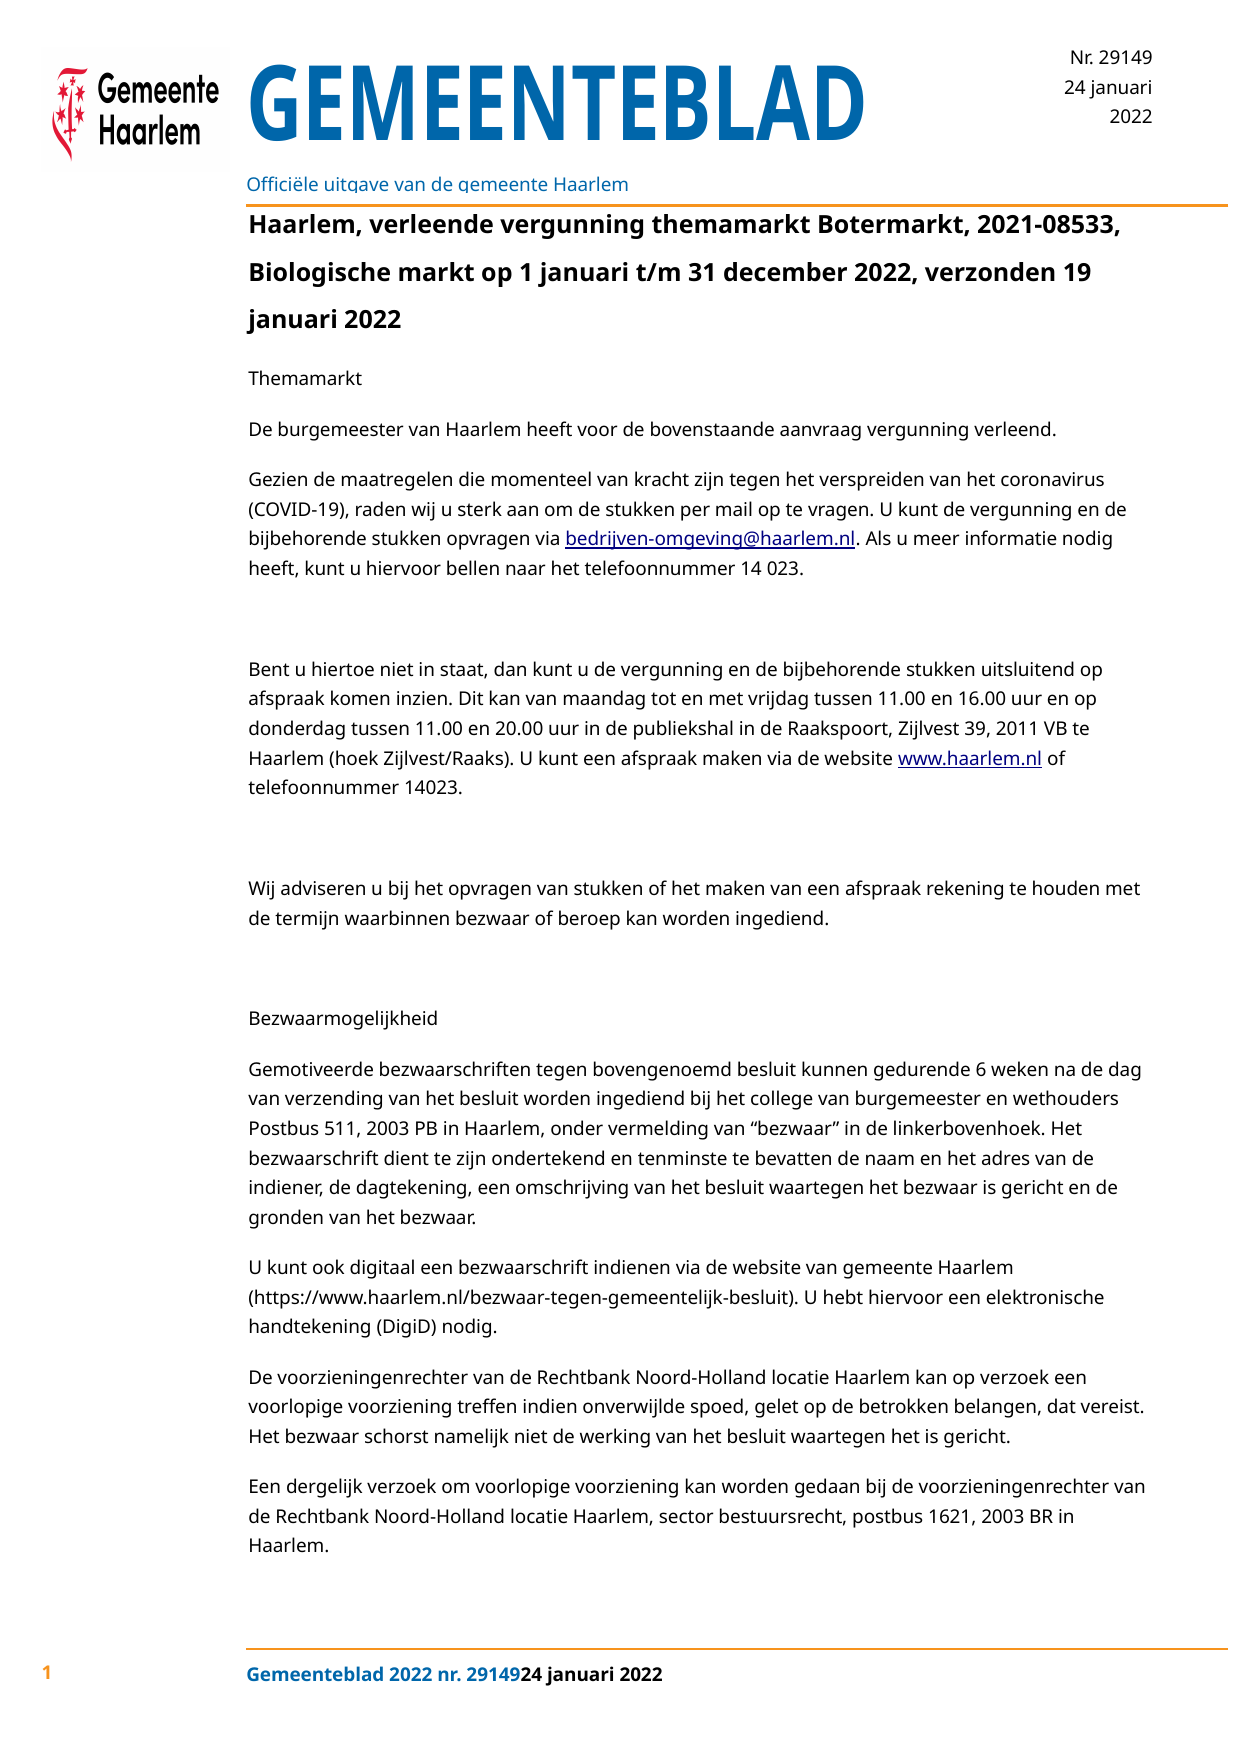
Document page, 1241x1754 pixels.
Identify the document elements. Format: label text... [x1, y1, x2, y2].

text Gemotiveerde bezwaarschriften tegen bovengenoemd besluit kunnen gedurende 6 weken na de dag van verzending van het besluit worden ingediend bij het college van burgemeester en wethouders Postbus 511, 2003 PB in Haarlem, onder vermelding van “bezwaar” in de linkerbovenhoek. Het bezwaarschrift dient te zijn ondertekend en tenminste te bevatten de naam en het adres van de indiener, de dagtekening, een omschrijving van het besluit waartegen het bezwaar is gericht en de gronden van het bezwaar. [248, 1056, 1152, 1229]
text U kunt ook digitaal een bezwaarschrift indienen via de website van gemeente Haarlem (https://www.haarlem.nl/bezwaar-tegen-gemeentelijk-besluit). U hebt hiervoor een elektronische handtekening (DigiD) nodig. [248, 1254, 1152, 1339]
text Bent u hiertoe niet in staat, dan kunt u de vergunning en de bijbehorende stukken uitsluitend op afspraak komen inzien. Dit kan van maandag tot en met vrijdag tussen 11.00 en 16.00 uur en op donderdag tussen 11.00 en 20.00 uur in de publiekshal in de Raakspoort, Zijlvest 39, 2011 VB te Haarlem (hoek Zijlvest/Raaks). U kunt een afspraak maken via de website www.haarlem.nl of telefoonnummer 14023. [248, 656, 1152, 800]
text Themamarkt [248, 366, 1152, 391]
text Bezwaarmogelijkheid [248, 1006, 1152, 1031]
text De voorzieningenrechter van de Rechtbank Noord-Holland locatie Haarlem kan op verzoek een voorlopige voorziening treffen indien onverwijlde spoed, gelet op de betrokken belangen, dat vereist. Het bezwaar schorst namelijk niet de werking van het besluit waartegen het is gericht. [248, 1364, 1152, 1449]
text De burgemeester van Haarlem heeft voor de bovenstaande aanvraag vergunning verleend. [248, 416, 1152, 442]
picture [41, 47, 231, 172]
text Een dergelijk verzoek om voorlopige voorziening kan worden gedaan bij de voorzieningenrechter van de Rechtbank Noord-Holland locatie Haarlem, sector bestuursrecht, postbus 1621, 2003 BR in Haarlem. [248, 1473, 1152, 1558]
text Haarlem, verleende vergunning themamarkt Botermarkt, 2021-08533, Biologische markt op 1 januari t/m 31 december 2022, verzonden 19 januari 2022 [248, 207, 1152, 336]
text Gezien de maatregelen die momenteel van kracht zijn tegen het verspreiden van het coronavirus (COVID-19), raden wij u sterk aan om de stukken per mail op te vragen. U kunt de vergunning en de bijbehorende stukken opvragen via bedrijven-omgeving@haarlem.nl. Als u meer informatie nodig heeft, kunt u hiervoor bellen naar het telefoonnummer 14 023. [248, 466, 1152, 581]
text Wij adviseren u bij het opvragen van stukken of het maken van een afspraak rekening te houden met de termijn waarbinnen bezwaar of beroep kan worden ingediend. [248, 875, 1152, 930]
